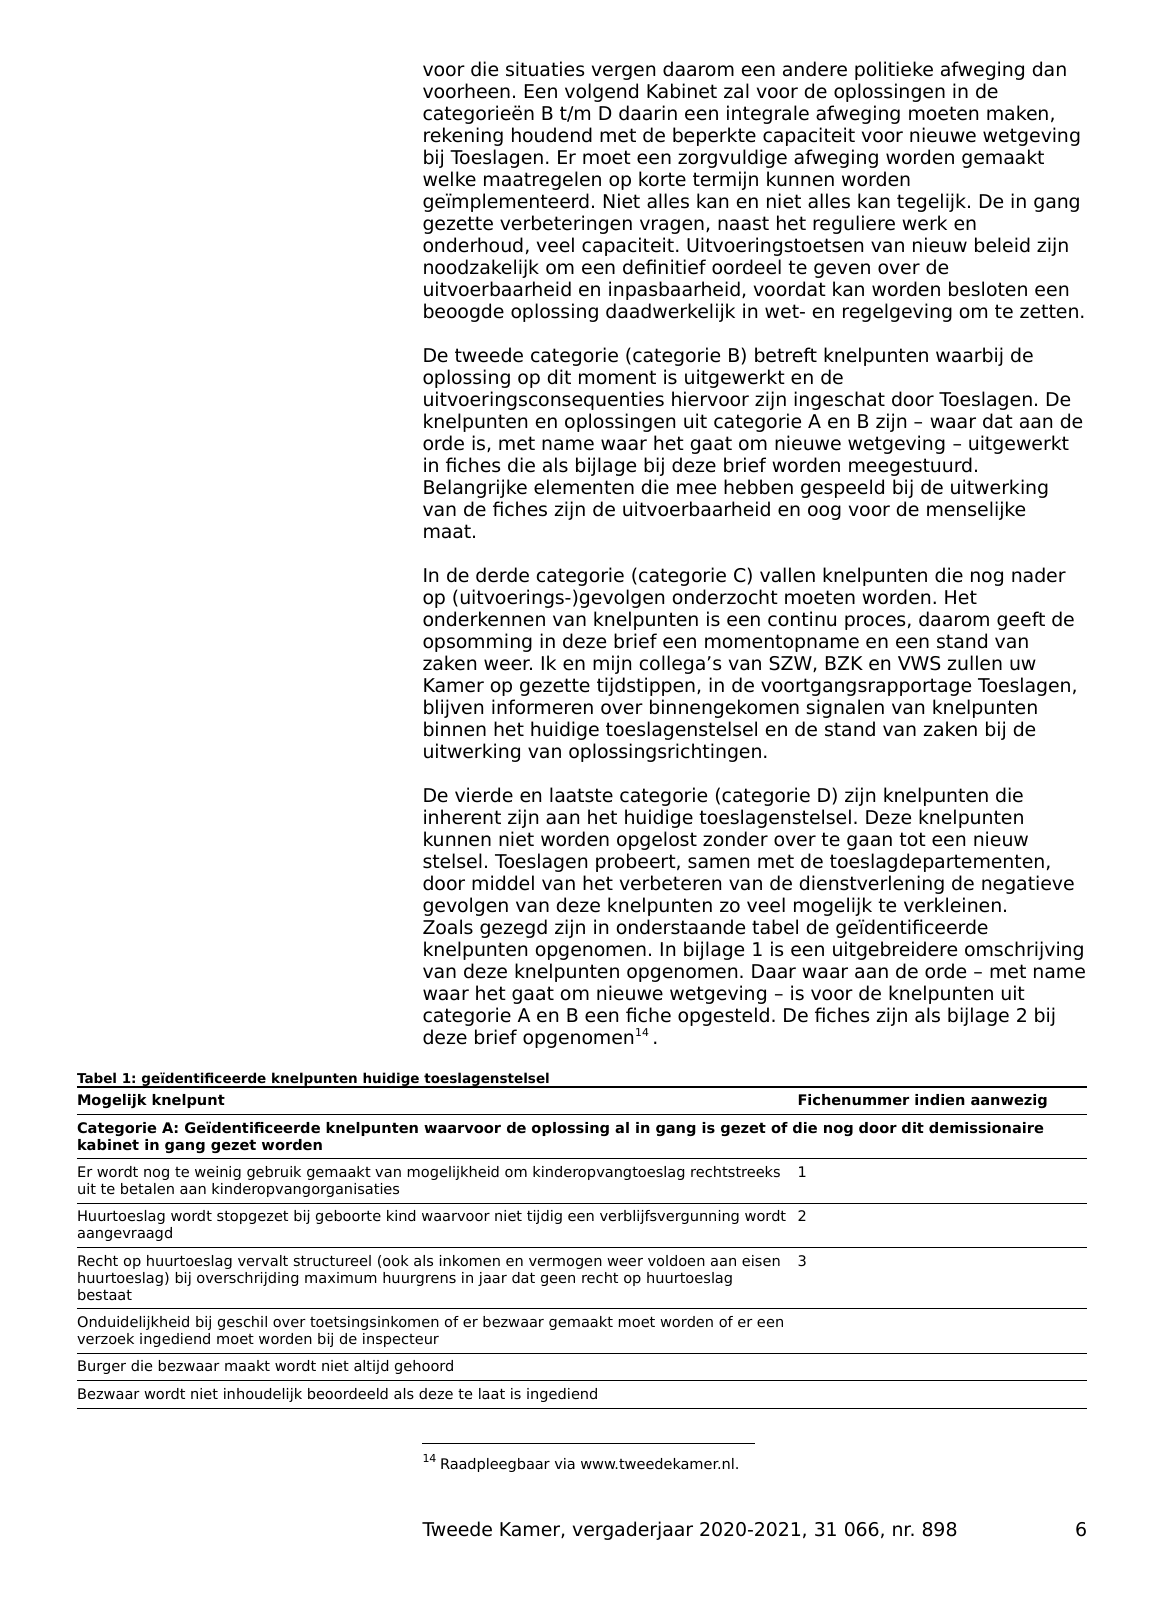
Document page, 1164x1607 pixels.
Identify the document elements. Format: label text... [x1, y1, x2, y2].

table_cell [791, 1354, 1087, 1380]
text Zoals gezegd zijn in onderstaande tabel de geïdentificeerde knelpunten opgenomen. In bijlage 1 is een uitgebreidere omschrijving van deze knelpunten opgenomen. Daar waar aan de orde – met name waar het gaat om nieuwe wetgeving – is voor de knelpunten uit categorie A en B een fiche opgesteld. De fiches zijn als bijlage 2 bij deze brief opgenomen. [422, 917, 1087, 1049]
table_cell 3 [791, 1248, 1087, 1308]
table_cell Burger die bezwaar maakt wordt niet altijd gehoord [77, 1354, 791, 1380]
table_cell [791, 1309, 1087, 1353]
table_cell Mogelijk knelpunt [77, 1088, 791, 1114]
table_cell Onduidelijkheid bij geschil over toetsingsinkomen of er bezwaar gemaakt moet worden of er een verzoek ingediend moet worden bij de inspecteur [77, 1309, 791, 1353]
table_cell 2 [791, 1204, 1087, 1247]
table_cell Fichenummer indien aanwezig [791, 1088, 1087, 1114]
text Raadpleegbaar via www.tweedekamer.nl. [422, 1452, 1087, 1474]
text voor die situaties vergen daarom een andere politieke afweging dan voorheen. Een volgend Kabinet zal voor de oplossingen in de categorieën B t/m D daarin een integrale afweging moeten maken, rekening houdend met de beperkte capaciteit voor nieuwe wetgeving bij Toeslagen. Er moet een zorgvuldige afweging worden gemaakt welke maatregelen op korte termijn kunnen worden geïmplementeerd. Niet alles kan en niet alles kan tegelijk. De in gang gezette verbeteringen vragen, naast het reguliere werk en onderhoud, veel capaciteit. Uitvoeringstoetsen van nieuw beleid zijn noodzakelijk om een definitief oordeel te geven over de uitvoerbaarheid en inpasbaarheid, voordat kan worden besloten een beoogde oplossing daadwerkelijk in wet- en regelgeving om te zetten. [422, 59, 1087, 323]
table_header Tabel 1: geïdentificeerde knelpunten huidige toeslagenstelsel [77, 1071, 1087, 1086]
table_cell Bezwaar wordt niet inhoudelijk beoordeeld als deze te laat is ingediend [77, 1381, 791, 1407]
table_cell Recht op huurtoeslag vervalt structureel (ook als inkomen en vermogen weer voldoen aan eisen huurtoeslag) bij overschrijding maximum huurgrens in jaar dat geen recht op huurtoeslag bestaat [77, 1248, 791, 1308]
table_cell Huurtoeslag wordt stopgezet bij geboorte kind waarvoor niet tijdig een verblijfsvergunning wordt aangevraagd [77, 1204, 791, 1247]
table_cell 1 [791, 1159, 1087, 1202]
table_cell Categorie A: Geïdentificeerde knelpunten waarvoor de oplossing al in gang is gezet of die nog door dit demissionaire kabinet in gang gezet worden [77, 1115, 1087, 1158]
text In de derde categorie (categorie C) vallen knelpunten die nog nader op (uitvoerings-)gevolgen onderzocht moeten worden. Het onderkennen van knelpunten is een continu proces, daarom geeft de opsomming in deze brief een momentopname en een stand van zaken weer. Ik en mijn collega’s van SZW, BZK en VWS zullen uw Kamer op gezette tijdstippen, in de voortgangsrapportage Toeslagen, blijven informeren over binnengekomen signalen van knelpunten binnen het huidige toeslagenstelsel en de stand van zaken bij de uitwerking van oplossingsrichtingen. [422, 565, 1087, 763]
table_cell [791, 1381, 1087, 1407]
text De vierde en laatste categorie (categorie D) zijn knelpunten die inherent zijn aan het huidige toeslagenstelsel. Deze knelpunten kunnen niet worden opgelost zonder over te gaan tot een nieuw stelsel. Toeslagen probeert, samen met de toeslagdepartementen, door middel van het verbeteren van de dienstverlening de negatieve gevolgen van deze knelpunten zo veel mogelijk te verkleinen. [422, 785, 1087, 917]
text De tweede categorie (categorie B) betreft knelpunten waarbij de oplossing op dit moment is uitgewerkt en de uitvoeringsconsequenties hiervoor zijn ingeschat door Toeslagen. De knelpunten en oplossingen uit categorie A en B zijn – waar dat aan de orde is, met name waar het gaat om nieuwe wetgeving – uitgewerkt in fiches die als bijlage bij deze brief worden meegestuurd. Belangrijke elementen die mee hebben gespeeld bij de uitwerking van de fiches zijn de uitvoerbaarheid en oog voor de menselijke maat. [422, 345, 1087, 543]
table_cell Er wordt nog te weinig gebruik gemaakt van mogelijkheid om kinderopvangtoeslag rechtstreeks uit te betalen aan kinderopvangorganisaties [77, 1159, 791, 1202]
